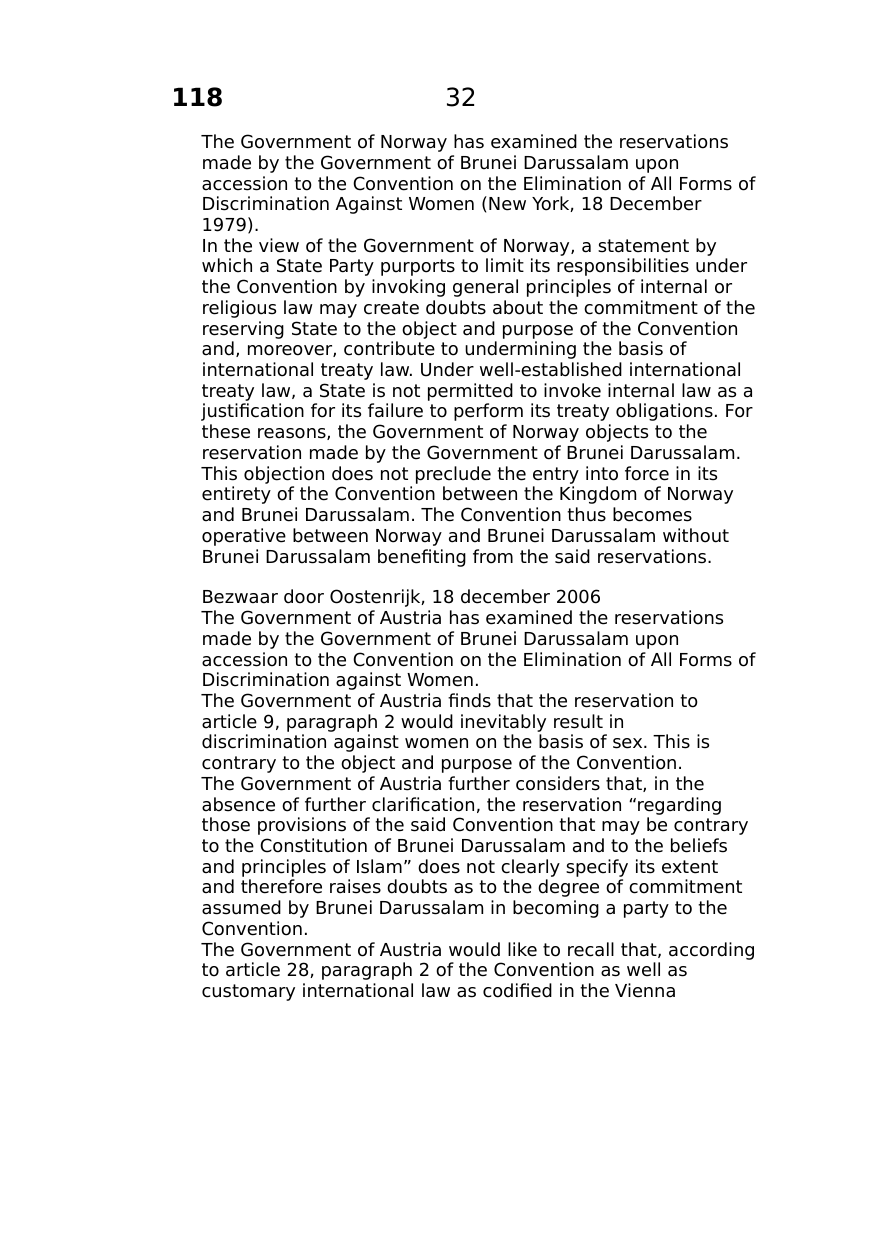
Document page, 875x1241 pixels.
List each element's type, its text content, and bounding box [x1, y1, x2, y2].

text The Government of Norway has examined the reservations made by the Government of Brunei Darussalam upon accession to the Convention on the Elimination of All Forms of Discrimination Against Women (New York, 18 December 1979). [201, 132, 756, 236]
text Bezwaar door Oostenrijk, 18 december 2006 [201, 587, 756, 608]
text The Government of Austria would like to recall that, according to article 28, paragraph 2 of the Convention as well as customary international law as codified in the Vienna [201, 939, 756, 1002]
text This objection does not preclude the entry into force in its entirety of the Convention between the Kingdom of Norway and Brunei Darussalam. The Convention thus becomes operative between Norway and Brunei Darussalam without Brunei Darussalam benefiting from the said reservations. [201, 463, 756, 567]
text The Government of Austria finds that the reservation to article 9, paragraph 2 would inevitably result in discrimination against women on the basis of sex. This is contrary to the object and purpose of the Convention. [201, 691, 756, 774]
text The Government of Austria further considers that, in the absence of further clarification, the reservation “regarding those provisions of the said Convention that may be contrary to the Constitution of Brunei Darussalam and to the beliefs and principles of Islam” does not clearly specify its extent and therefore raises doubts as to the degree of commitment assumed by Brunei Darussalam in becoming a party to the Convention. [201, 774, 756, 939]
text The Government of Austria has examined the reservations made by the Government of Brunei Darussalam upon accession to the Convention on the Elimination of All Forms of Discrimination against Women. [201, 608, 756, 691]
text In the view of the Government of Norway, a statement by which a State Party purports to limit its responsibilities under the Convention by invoking general principles of internal or religious law may create doubts about the commitment of the reserving State to the object and purpose of the Convention and, moreover, contribute to undermining the basis of international treaty law. Under well-established international treaty law, a State is not permitted to invoke internal law as a justification for its failure to perform its treaty obligations. For these reasons, the Government of Norway objects to the reservation made by the Government of Brunei Darussalam. [201, 236, 756, 463]
